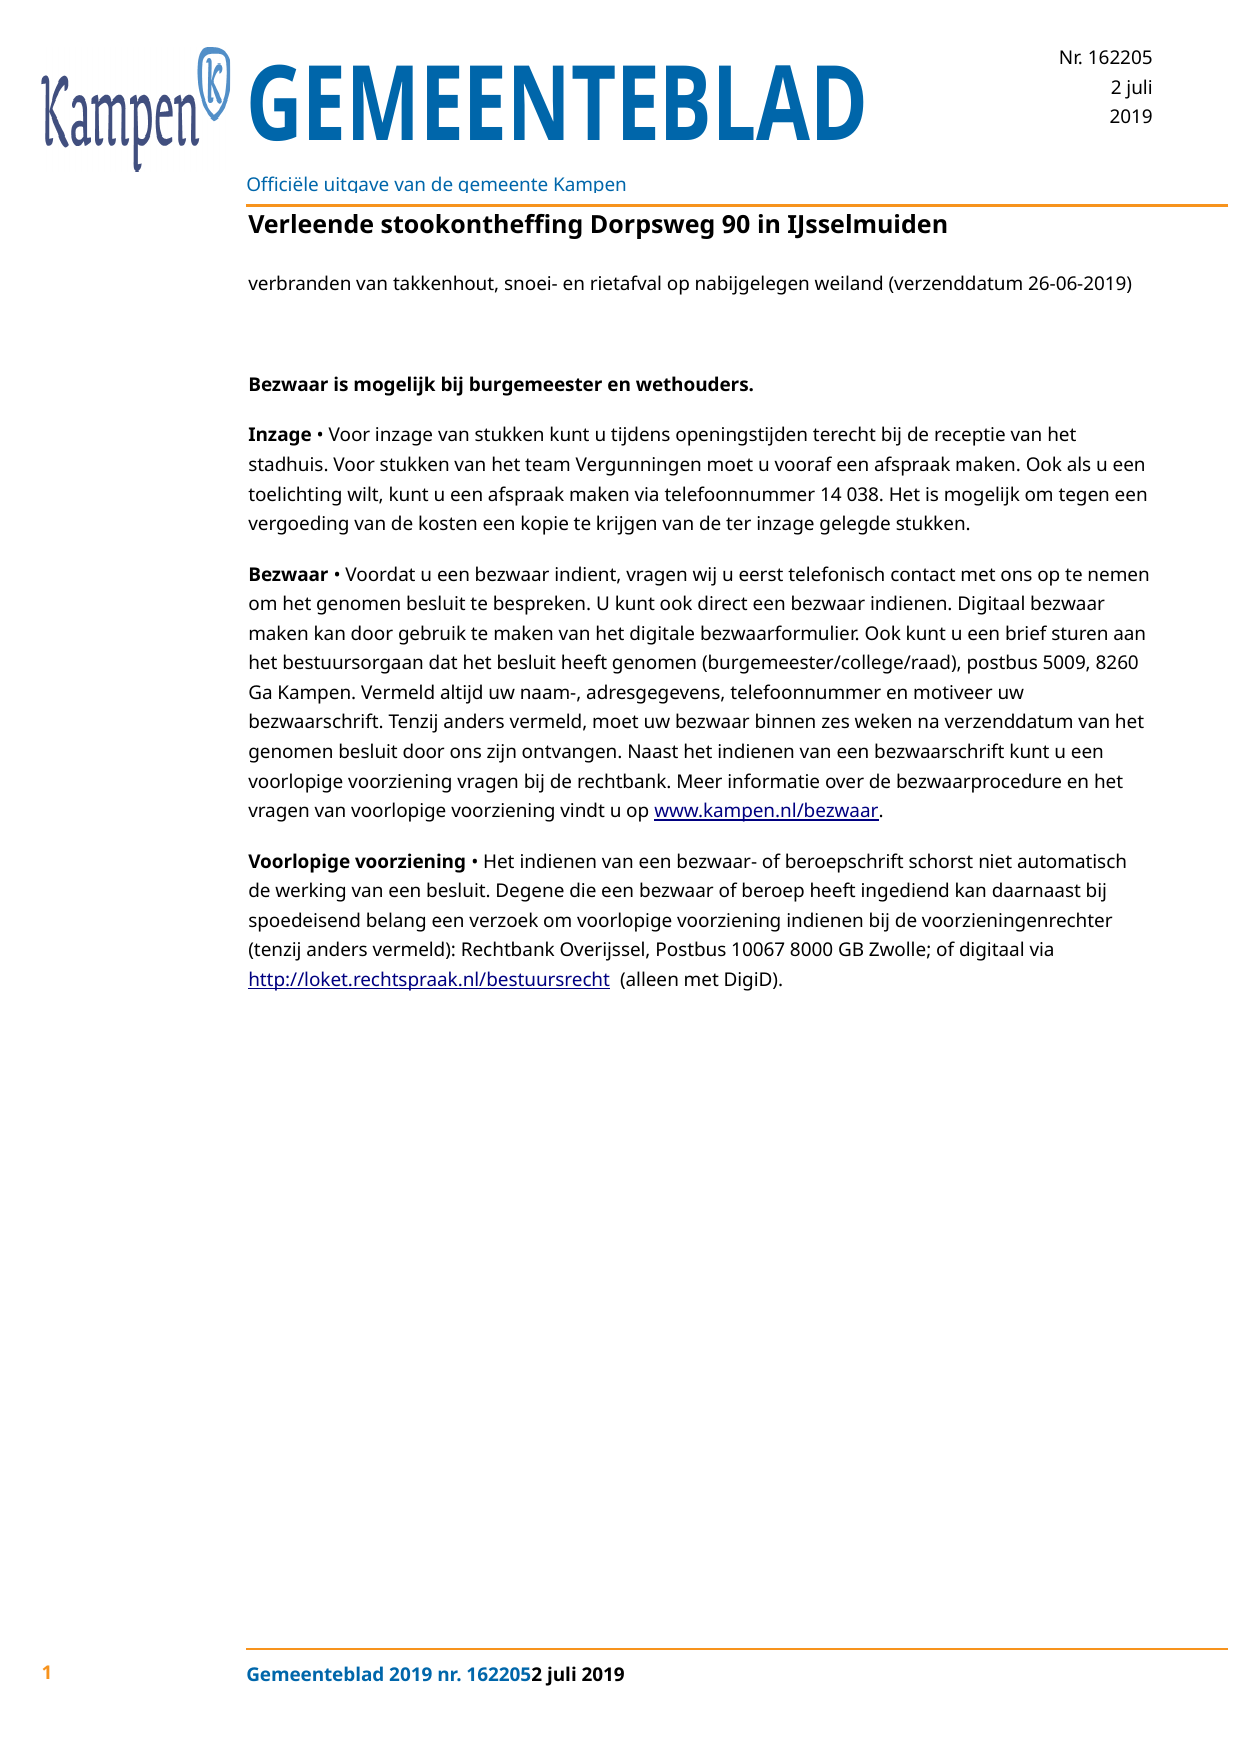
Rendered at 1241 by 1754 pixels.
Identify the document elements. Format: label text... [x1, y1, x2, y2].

text Verleende stookontheffing Dorpsweg 90 in IJsselmuiden [248, 207, 1152, 241]
text Voorlopige voorziening • Het indienen van een bezwaar- of beroepschrift schorst niet automatisch de werking van een besluit. Degene die een bezwaar of beroep heeft ingediend kan daarnaast bij spoedeisend belang een verzoek om voorlopige voorziening indienen bij de voorzieningenrechter (tenzij anders vermeld): Rechtbank Overijssel, Postbus 10067 8000 GB Zwolle; of digitaal via http://loket.rechtspraak.nl/bestuursrecht (alleen met DigiD). [248, 848, 1152, 992]
text Inzage • Voor inzage van stukken kunt u tijdens openingstijden terecht bij de receptie van het stadhuis. Voor stukken van het team Vergunningen moet u vooraf een afspraak maken. Ook als u een toelichting wilt, kunt u een afspraak maken via telefoonnummer 14 038. Het is mogelijk om tegen een vergoeding van de kosten een kopie te krijgen van de ter inzage gelegde stukken. [248, 422, 1152, 536]
text Bezwaar • Voordat u een bezwaar indient, vragen wij u eerst telefonisch contact met ons op te nemen om het genomen besluit te bespreken. U kunt ook direct een bezwaar indienen. Digitaal bezwaar maken kan door gebruik te maken van het digitale bezwaarformulier. Ook kunt u een brief sturen aan het bestuursorgaan dat het besluit heeft genomen (burgemeester/college/raad), postbus 5009, 8260 Ga Kampen. Vermeld altijd uw naam-, adresgegevens, telefoonnummer en motiveer uw bezwaarschrift. Tenzij anders vermeld, moet uw bezwaar binnen zes weken na verzenddatum van het genomen besluit door ons zijn ontvangen. Naast het indienen van een bezwaarschrift kunt u een voorlopige voorziening vragen bij de rechtbank. Meer informatie over de bezwaarprocedure en het vragen van voorlopige voorziening vindt u op www.kampen.nl/bezwaar. [248, 561, 1152, 823]
text Bezwaar is mogelijk bij burgemeester en wethouders. [248, 371, 1152, 397]
text verbranden van takkenhout, snoei- en rietafval op nabijgelegen weiland (verzenddatum 26-06-2019) [248, 270, 1152, 296]
picture [41, 47, 231, 172]
